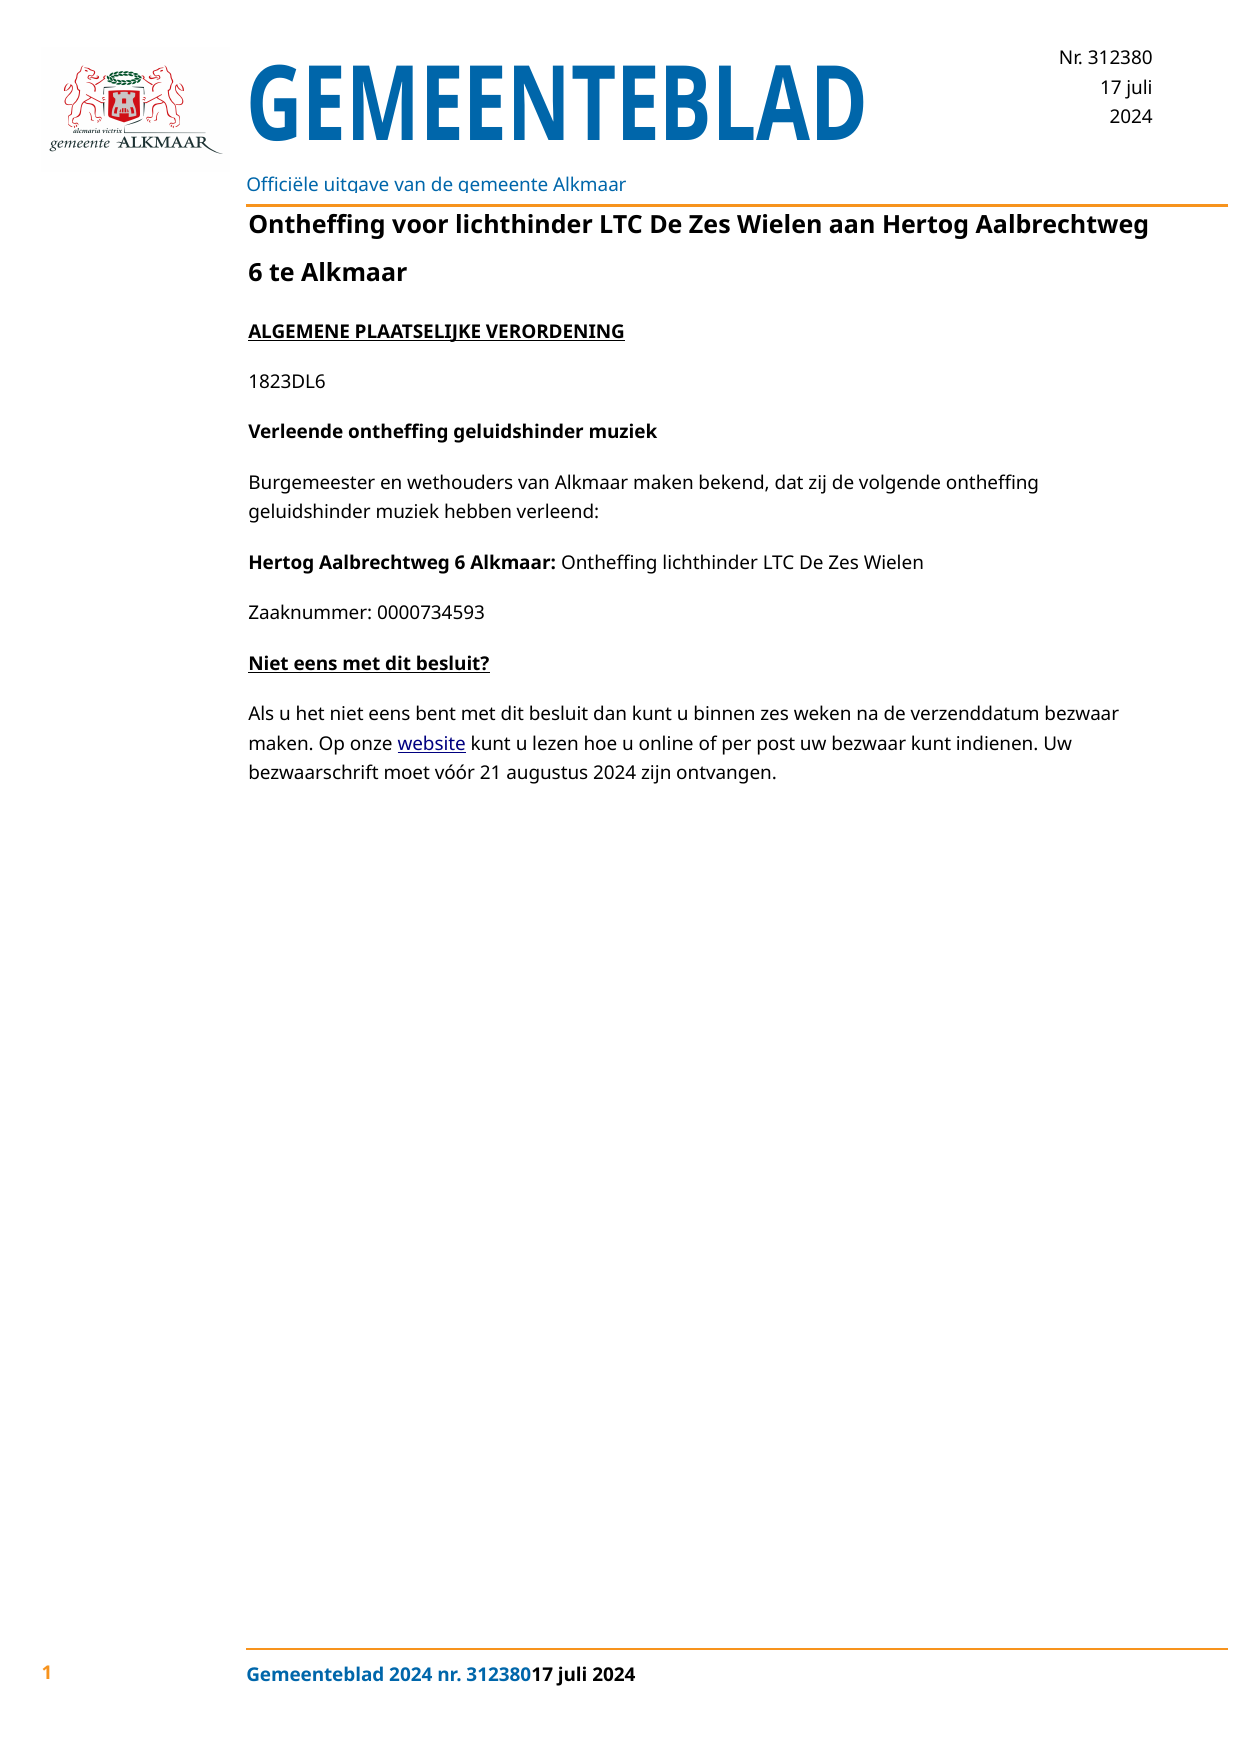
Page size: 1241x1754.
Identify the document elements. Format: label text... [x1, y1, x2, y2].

text Verleende ontheffing geluidshinder muziek [248, 419, 1152, 444]
text Als u het niet eens bent met dit besluit dan kunt u binnen zes weken na de verzenddatum bezwaar maken. Op onze website kunt u lezen hoe u online of per post uw bezwaar kunt indienen. Uw bezwaarschrift moet vóór 21 augustus 2024 zijn ontvangen. [248, 700, 1152, 785]
picture [41, 47, 231, 172]
text Hertog Aalbrechtweg 6 Alkmaar: Ontheffing lichthinder LTC De Zes Wielen [248, 549, 1152, 575]
text Zaaknummer: 0000734593 [248, 599, 1152, 625]
text Ontheffing voor lichthinder LTC De Zes Wielen aan Hertog Aalbrechtweg 6 te Alkmaar [248, 207, 1152, 288]
text ALGEMENE PLAATSELIJKE VERORDENING [248, 318, 1152, 344]
text Burgemeester en wethouders van Alkmaar maken bekend, dat zij de volgende ontheffing geluidshinder muziek hebben verleend: [248, 469, 1152, 524]
text Niet eens met dit besluit? [248, 650, 1152, 676]
text 1823DL6 [248, 368, 1152, 394]
